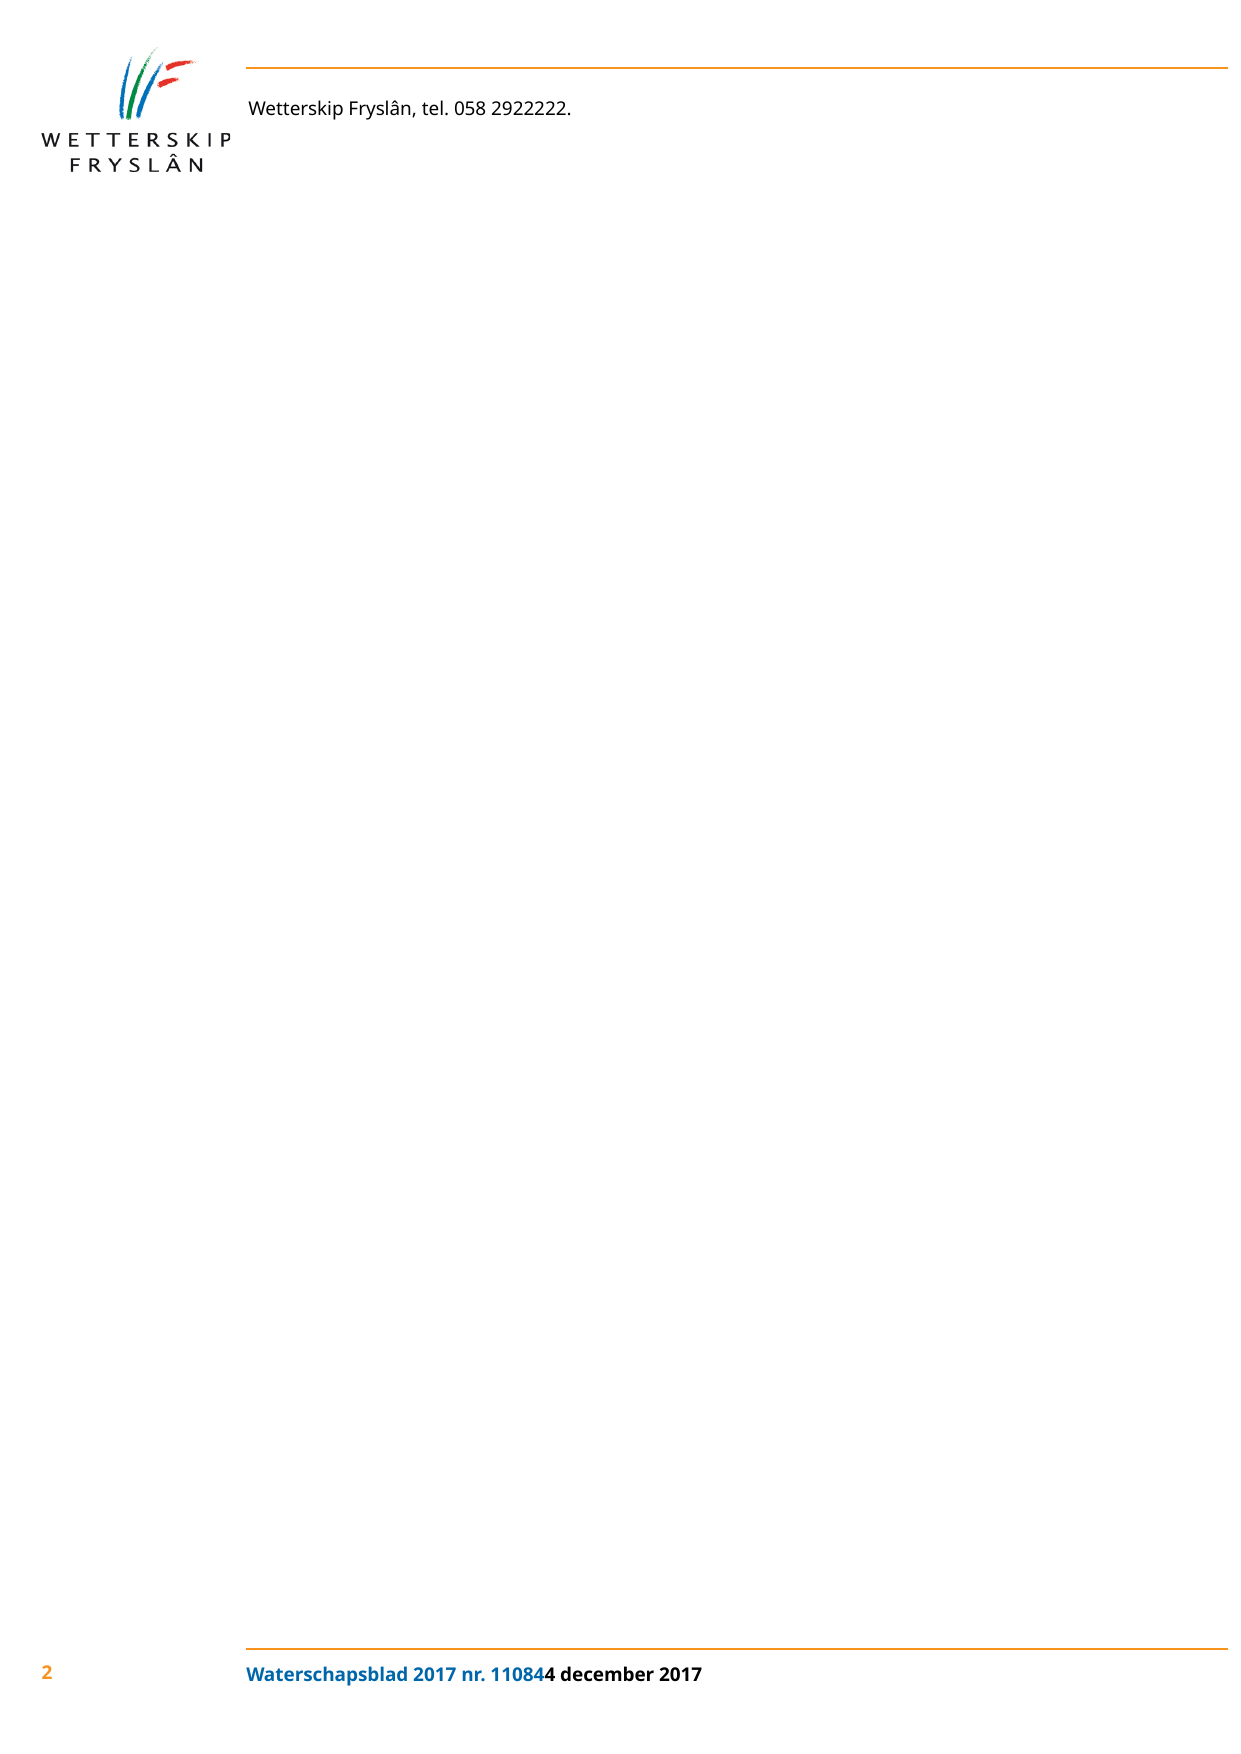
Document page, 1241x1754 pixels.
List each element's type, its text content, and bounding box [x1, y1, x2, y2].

picture [41, 47, 231, 172]
text Wetterskip Fryslân, tel. 058 2922222. [248, 95, 1152, 121]
